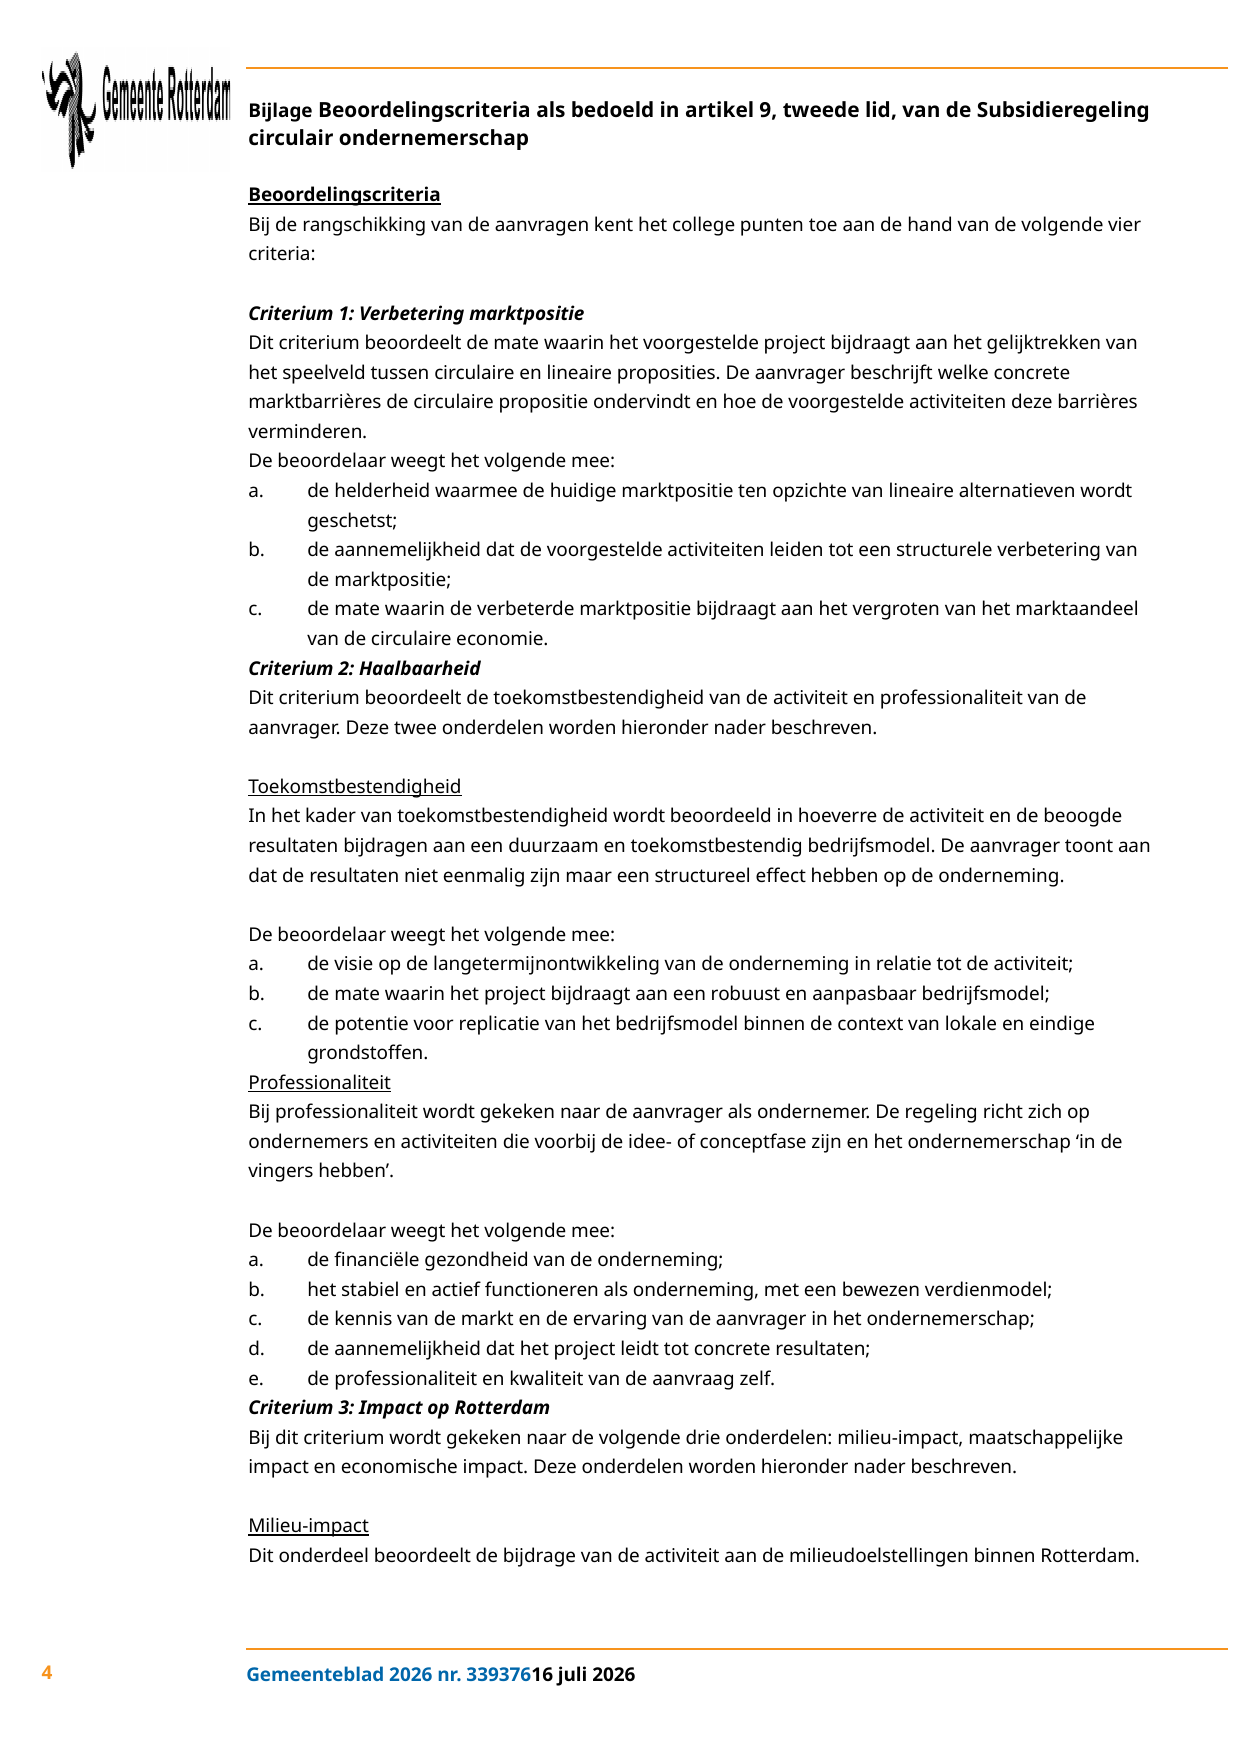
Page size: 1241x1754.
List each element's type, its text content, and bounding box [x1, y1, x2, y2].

text Toekomstbestendigheid [248, 773, 1152, 799]
text Criterium 3: Impact op Rotterdam [248, 1394, 1152, 1420]
text De beoordelaar weegt het volgende mee: [248, 1217, 1152, 1242]
list de aannemelijkheid dat de voorgestelde activiteiten leiden tot een structurele verbetering van de marktpositie; [248, 536, 1152, 592]
text Bij dit criterium wordt gekeken naar de volgende drie onderdelen: milieu-impact, maatschappelijke impact en economische impact. Deze onderdelen worden hieronder nader beschreven. [248, 1424, 1152, 1479]
text De beoordelaar weegt het volgende mee: [248, 448, 1152, 473]
list de mate waarin het project bijdraagt aan een robuust en aanpasbaar bedrijfsmodel; [248, 980, 1152, 1006]
text Bijlage Beoordelingscriteria als bedoeld in artikel 9, tweede lid, van de Subsidieregeling circulair ondernemerschap [248, 95, 1152, 152]
picture [41, 47, 231, 172]
text In het kader van toekomstbestendigheid wordt beoordeeld in hoeverre de activiteit en de beoogde resultaten bijdragen aan een duurzaam en toekomstbestendig bedrijfsmodel. De aanvrager toont aan dat de resultaten niet eenmalig zijn maar een structureel effect hebben op de onderneming. [248, 803, 1152, 887]
text Dit criterium beoordeelt de toekomstbestendigheid van de activiteit en professionaliteit van de aanvrager. Deze twee onderdelen worden hieronder nader beschreven. [248, 684, 1152, 739]
list de aannemelijkheid dat het project leidt tot concrete resultaten; [248, 1335, 1152, 1361]
text Criterium 2: Haalbaarheid [248, 655, 1152, 680]
text Bij professionaliteit wordt gekeken naar de aanvrager als ondernemer. De regeling richt zich op ondernemers en activiteiten die voorbij de idee- of conceptfase zijn en het ondernemerschap ‘in de vingers hebben’. [248, 1098, 1152, 1183]
text Milieu-impact [248, 1513, 1152, 1538]
list de visie op de langetermijnontwikkeling van de onderneming in relatie tot de activiteit; [248, 951, 1152, 976]
list de helderheid waarmee de huidige marktpositie ten opzichte van lineaire alternatieven wordt geschetst; [248, 477, 1152, 532]
list het stabiel en actief functioneren als onderneming, met een bewezen verdienmodel; [248, 1276, 1152, 1302]
text Criterium 1: Verbetering marktpositie [248, 300, 1152, 325]
list de financiële gezondheid van de onderneming; [248, 1246, 1152, 1272]
text Bij de rangschikking van de aanvragen kent het college punten toe aan de hand van de volgende vier criteria: [248, 211, 1152, 266]
list de professionaliteit en kwaliteit van de aanvraag zelf. [248, 1365, 1152, 1390]
text Professionaliteit [248, 1069, 1152, 1094]
text De beoordelaar weegt het volgende mee: [248, 921, 1152, 947]
text Dit onderdeel beoordeelt de bijdrage van de activiteit aan de milieudoelstellingen binnen Rotterdam. [248, 1542, 1152, 1568]
text Beoordelingscriteria [248, 181, 1152, 207]
list de kennis van de markt en de ervaring van de aanvrager in het ondernemerschap; [248, 1306, 1152, 1331]
list de potentie voor replicatie van het bedrijfsmodel binnen de context van lokale en eindige grondstoffen. [248, 1010, 1152, 1065]
text Dit criterium beoordeelt de mate waarin het voorgestelde project bijdraagt aan het gelijktrekken van het speelveld tussen circulaire en lineaire proposities. De aanvrager beschrijft welke concrete marktbarrières de circulaire propositie ondervindt en hoe de voorgestelde activiteiten deze barrières verminderen. [248, 329, 1152, 444]
list de mate waarin de verbeterde marktpositie bijdraagt aan het vergroten van het marktaandeel van de circulaire economie. [248, 596, 1152, 651]
